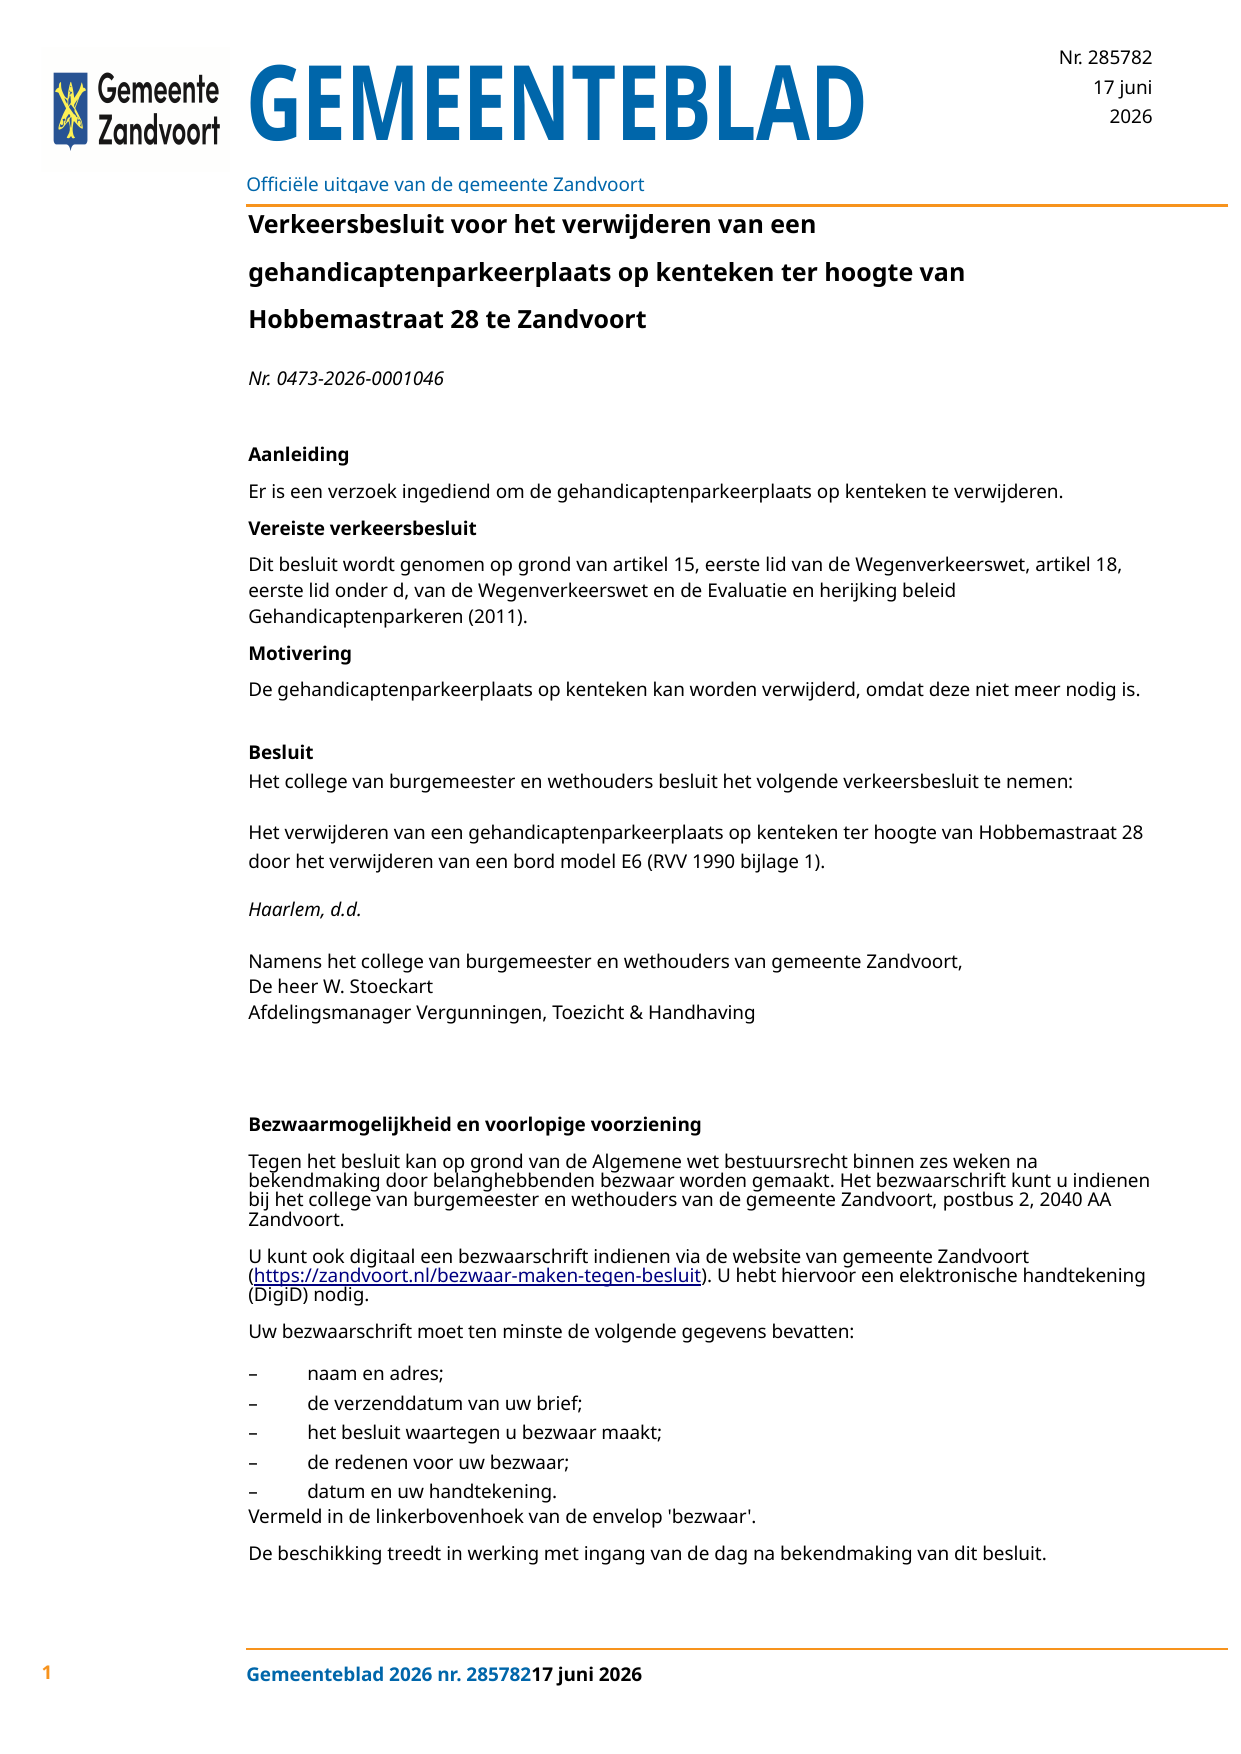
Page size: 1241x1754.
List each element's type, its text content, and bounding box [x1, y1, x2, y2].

text Het college van burgemeester en wethouders besluit het volgende verkeersbesluit te nemen: [248, 769, 1152, 794]
text De heer W. Stoeckart [248, 974, 1152, 999]
text Motivering [248, 640, 1152, 665]
text Afdelingsmanager Vergunningen, Toezicht & Handhaving [248, 999, 1152, 1025]
text Namens het college van burgemeester en wethouders van gemeente Zandvoort, [248, 948, 1152, 974]
text De beschikking treedt in werking met ingang van de dag na bekendmaking van dit besluit. [248, 1545, 1152, 1564]
text Het verwijderen van een gehandicaptenparkeerplaats op kenteken ter hoogte van Hobbemastraat 28 door het verwijderen van een bord model E6 (RVV 1990 bijlage 1). [248, 819, 1152, 874]
text Nr. 0473-2026-0001046 [248, 366, 1152, 391]
text Uw bezwaarschrift moet ten minste de volgende gegevens bevatten: [248, 1323, 1152, 1342]
text De gehandicaptenparkeerplaats op kenteken kan worden verwijderd, omdat deze niet meer nodig is. [248, 676, 1152, 702]
text Dit besluit wordt genomen op grond van artikel 15, eerste lid van de Wegenverkeerswet, artikel 18, eerste lid onder d, van de Wegenverkeerswet en de Evaluatie en herijking beleid Gehandicaptenparkeren (2011). [248, 552, 1152, 629]
list de redenen voor uw bezwaar; [248, 1449, 1152, 1475]
text Verkeersbesluit voor het verwijderen van een gehandicaptenparkeerplaats op kenteken ter hoogte van Hobbemastraat 28 te Zandvoort [248, 207, 1152, 336]
picture [41, 47, 231, 172]
text Vermeld in de linkerbovenhoek van de envelop 'bezwaar'. [248, 1508, 1152, 1527]
text U kunt ook digitaal een bezwaarschrift indienen via de website van gemeente Zandvoort (https://zandvoort.nl/bezwaar-maken-tegen-besluit). U hebt hiervoor een elektronische handtekening (DigiD) nodig. [248, 1248, 1152, 1306]
text Aanleiding [248, 442, 1152, 467]
list het besluit waartegen u bezwaar maakt; [248, 1419, 1152, 1445]
list datum en uw handtekening. [248, 1478, 1152, 1504]
text Haarlem, d.d. [248, 896, 1152, 922]
list naam en adres; [248, 1360, 1152, 1386]
text Bezwaarmogelijkheid en voorlopige voorziening [248, 1116, 1152, 1135]
text Er is een verzoek ingediend om de gehandicaptenparkeerplaats op kenteken te verwijderen. [248, 478, 1152, 504]
text Vereiste verkeersbesluit [248, 515, 1152, 541]
text Tegen het besluit kan op grond van de Algemene wet bestuursrecht binnen zes weken na bekendmaking door belanghebbenden bezwaar worden gemaakt. Het bezwaarschrift kunt u indienen bij het college van burgemeester en wethouders van de gemeente Zandvoort, postbus 2, 2040 AA Zandvoort. [248, 1153, 1152, 1230]
text Besluit [248, 739, 1152, 765]
list de verzenddatum van uw brief; [248, 1390, 1152, 1416]
